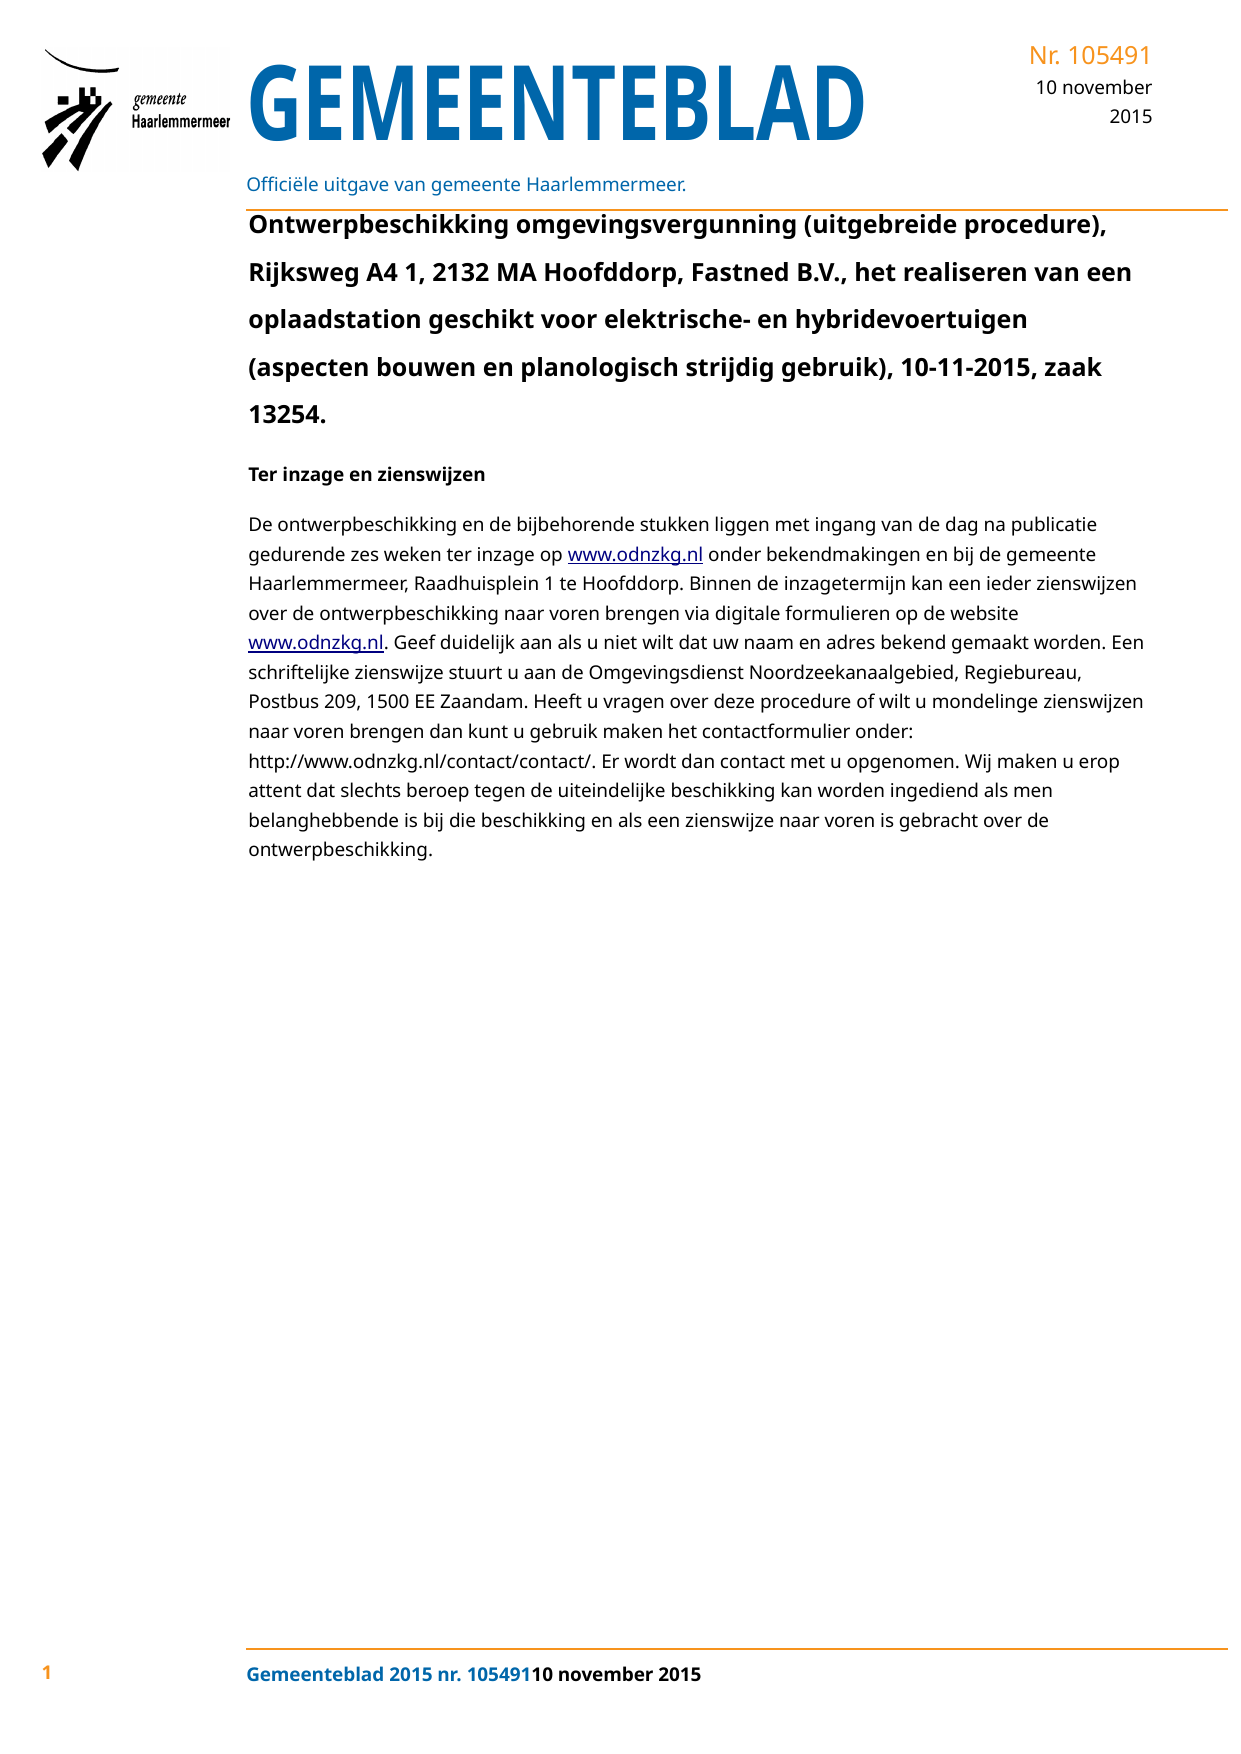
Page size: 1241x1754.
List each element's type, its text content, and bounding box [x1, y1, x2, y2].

text De ontwerpbeschikking en de bijbehorende stukken liggen met ingang van de dag na publicatie gedurende zes weken ter inzage op www.odnzkg.nl onder bekendmakingen en bij de gemeente Haarlemmermeer, Raadhuisplein 1 te Hoofddorp. Binnen de inzagetermijn kan een ieder zienswijzen over de ontwerpbeschikking naar voren brengen via digitale formulieren op de website www.odnzkg.nl. Geef duidelijk aan als u niet wilt dat uw naam en adres bekend gemaakt worden. Een schriftelijke zienswijze stuurt u aan de Omgevingsdienst Noordzeekanaalgebied, Regiebureau, Postbus 209, 1500 EE Zaandam. Heeft u vragen over deze procedure of wilt u mondelinge zienswijzen naar voren brengen dan kunt u gebruik maken het contactformulier onder: http://www.odnzkg.nl/contact/contact/. Er wordt dan contact met u opgenomen. Wij maken u erop attent dat slechts beroep tegen de uiteindelijke beschikking kan worden ingediend als men belanghebbende is bij die beschikking en als een zienswijze naar voren is gebracht over de ontwerpbeschikking. [248, 511, 1152, 862]
text Ter inzage en zienswijzen [248, 461, 1152, 486]
text Ontwerpbeschikking omgevingsvergunning (uitgebreide procedure), Rijksweg A4 1, 2132 MA Hoofddorp, Fastned B.V., het realiseren van een oplaadstation geschikt voor elektrische- en hybridevoertuigen (aspecten bouwen en planologisch strijdig gebruik), 10-11-2015, zaak 13254. [248, 211, 1152, 431]
picture [41, 47, 231, 172]
